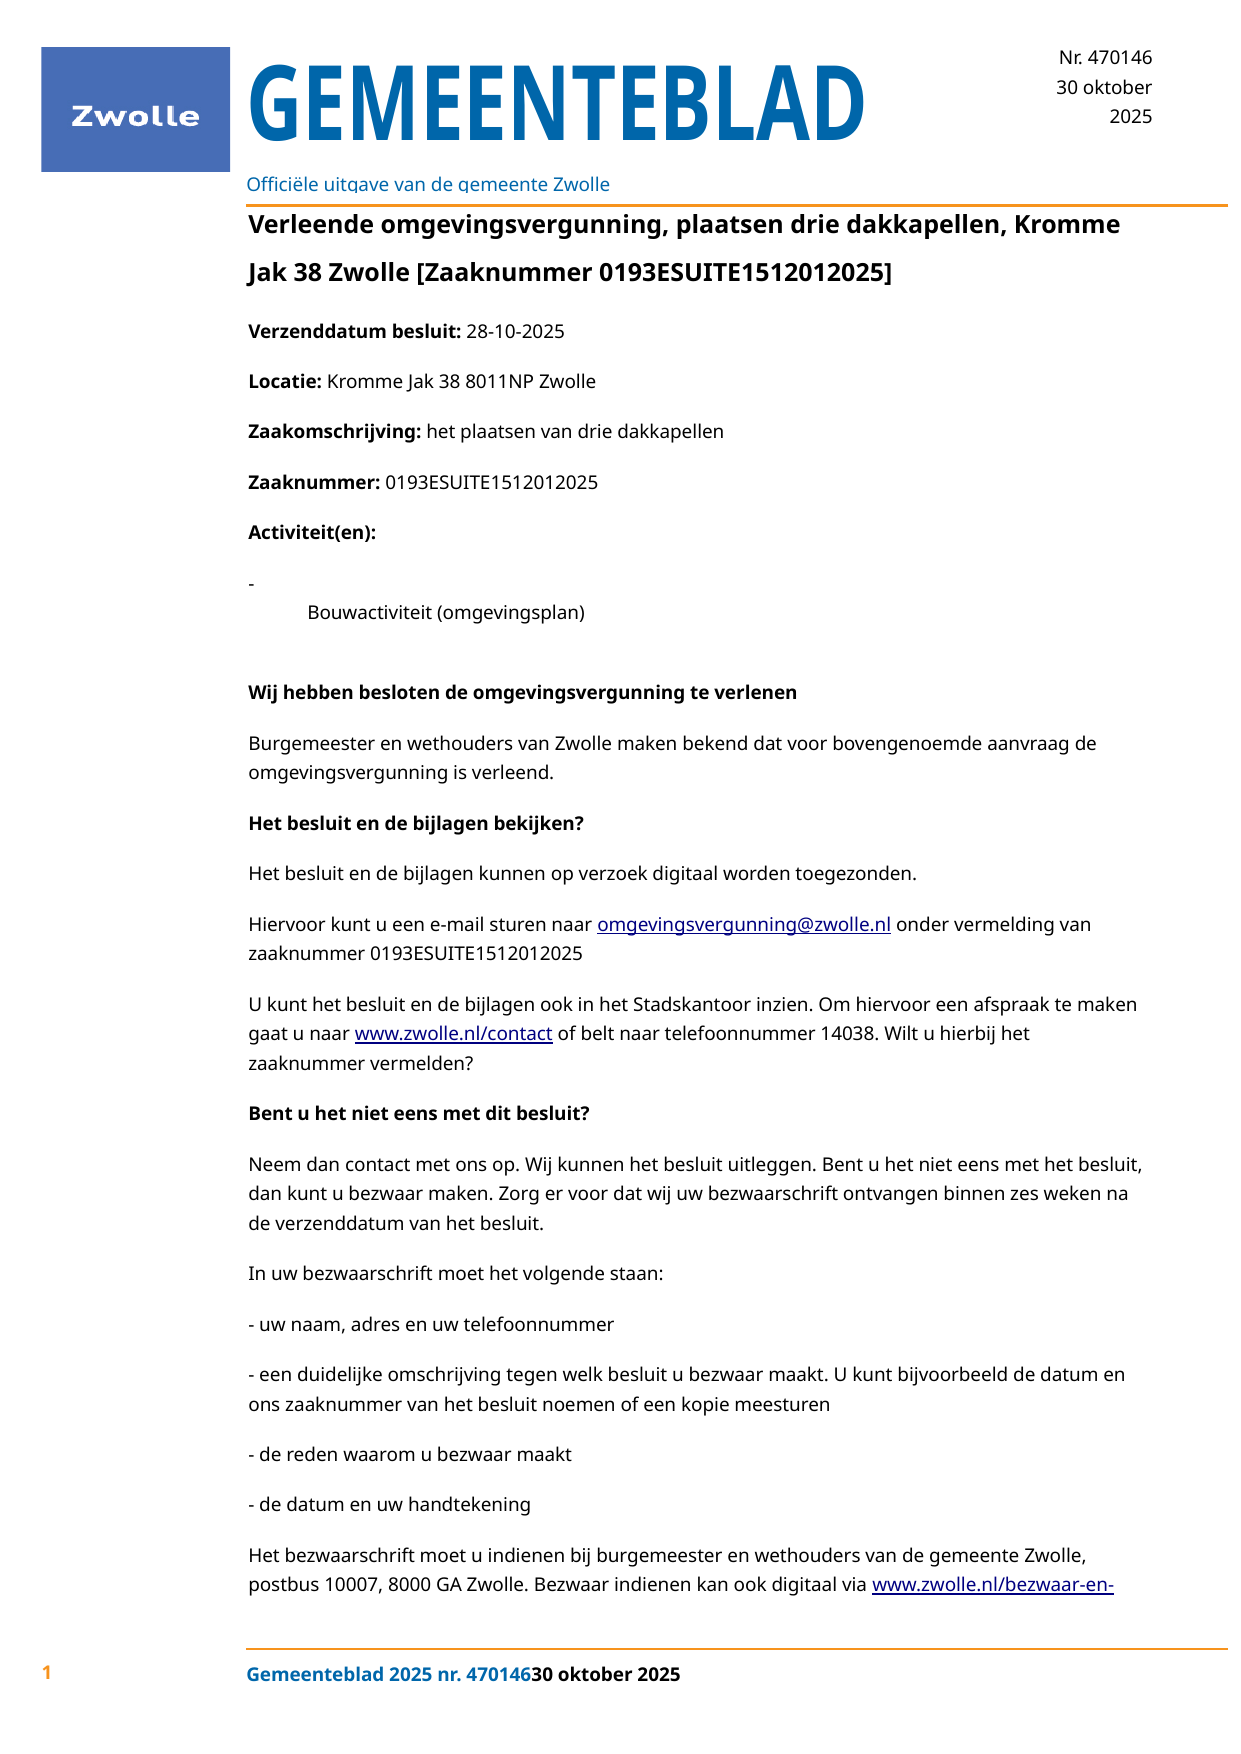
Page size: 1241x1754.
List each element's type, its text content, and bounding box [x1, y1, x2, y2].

text In uw bezwaarschrift moet het volgende staan: [248, 1260, 1152, 1286]
text Verleende omgevingsvergunning, plaatsen drie dakkapellen, Kromme Jak 38 Zwolle [Zaaknummer 0193ESUITE1512012025] [248, 207, 1152, 288]
text - uw naam, adres en uw telefoonnummer [248, 1311, 1152, 1337]
list Bouwactiviteit (omgevingsplan) [248, 599, 1152, 625]
text Zaaknummer: 0193ESUITE1512012025 [248, 469, 1152, 495]
text Burgemeester en wethouders van Zwolle maken bekend dat voor bovengenoemde aanvraag de omgevingsvergunning is verleend. [248, 730, 1152, 785]
text Verzenddatum besluit: 28-10-2025 [248, 318, 1152, 344]
text - de datum en uw handtekening [248, 1492, 1152, 1517]
text Hiervoor kunt u een e-mail sturen naar omgevingsvergunning@zwolle.nl onder vermelding van zaaknummer 0193ESUITE1512012025 [248, 911, 1152, 966]
text Neem dan contact met ons op. Wij kunnen het besluit uitleggen. Bent u het niet eens met het besluit, dan kunt u bezwaar maken. Zorg er voor dat wij uw bezwaarschrift ontvangen binnen zes weken na de verzenddatum van het besluit. [248, 1151, 1152, 1236]
text Activiteit(en): [248, 519, 1152, 545]
text Het besluit en de bijlagen kunnen op verzoek digitaal worden toegezonden. [248, 860, 1152, 886]
text - een duidelijke omschrijving tegen welk besluit u bezwaar maakt. U kunt bijvoorbeeld de datum en ons zaaknummer van het besluit noemen of een kopie meesturen [248, 1361, 1152, 1417]
text - de reden waarom u bezwaar maakt [248, 1441, 1152, 1467]
picture [41, 47, 231, 172]
text Het bezwaarschrift moet u indienen bij burgemeester en wethouders van de gemeente Zwolle, postbus 10007, 8000 GA Zwolle. Bezwaar indienen kan ook digitaal via www.zwolle.nl/bezwaar-en- [248, 1542, 1152, 1597]
text Wij hebben besloten de omgevingsvergunning te verlenen [248, 679, 1152, 705]
text Zaakomschrijving: het plaatsen van drie dakkapellen [248, 419, 1152, 444]
text Bent u het niet eens met dit besluit? [248, 1100, 1152, 1126]
text Het besluit en de bijlagen bekijken? [248, 810, 1152, 836]
text Locatie: Kromme Jak 38 8011NP Zwolle [248, 368, 1152, 394]
text U kunt het besluit en de bijlagen ook in het Stadskantoor inzien. Om hiervoor een afspraak te maken gaat u naar www.zwolle.nl/contact of belt naar telefoonnummer 14038. Wilt u hierbij het zaaknummer vermelden? [248, 991, 1152, 1076]
